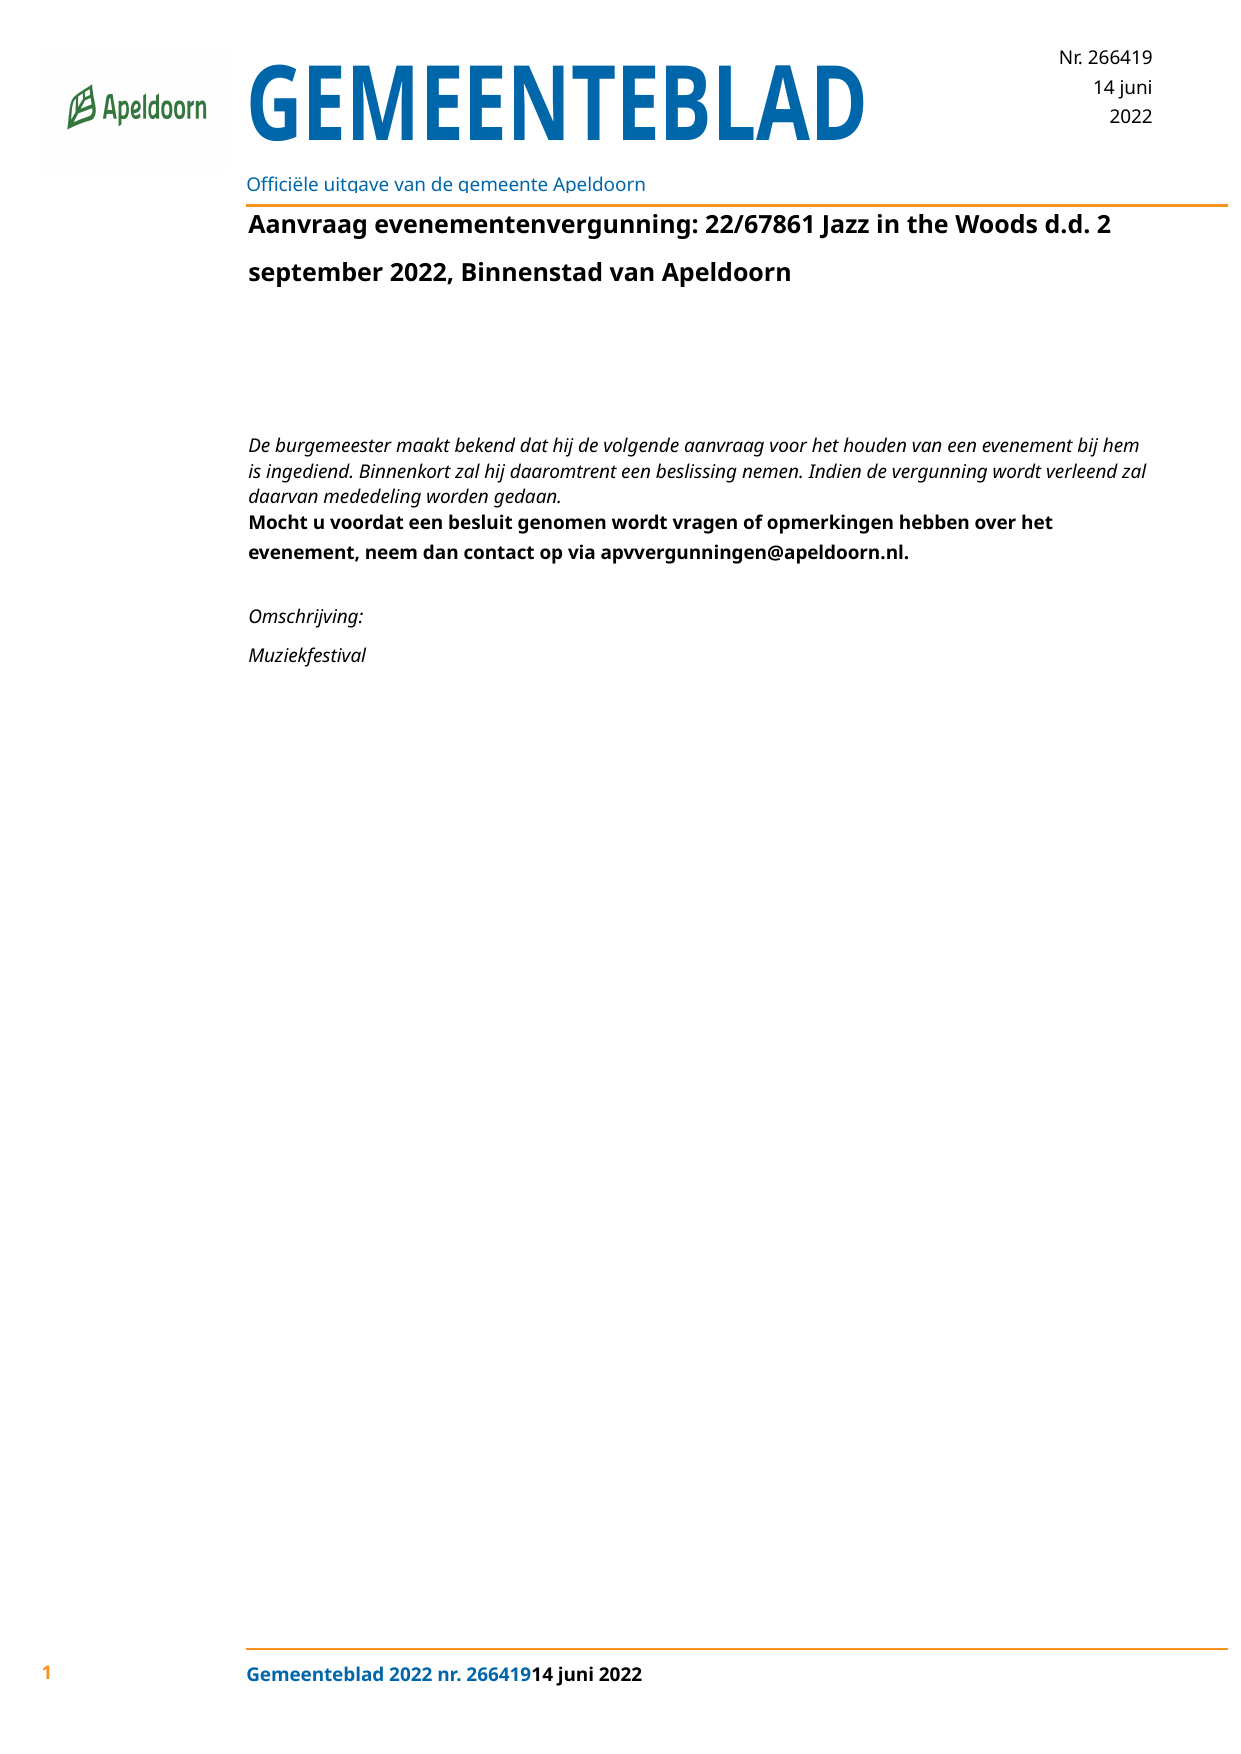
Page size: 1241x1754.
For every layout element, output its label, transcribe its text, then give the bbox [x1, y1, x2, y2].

text Aanvraag evenementenvergunning: 22/67861 Jazz in the Woods d.d. 2 september 2022, Binnenstad van Apeldoorn [248, 207, 1152, 288]
text Omschrijving: [248, 603, 1152, 629]
text Mocht u voordat een besluit genomen wordt vragen of opmerkingen hebben over het evenement, neem dan contact op via apvvergunningen@apeldoorn.nl. [248, 509, 1152, 565]
picture [41, 47, 231, 172]
text Muziekfestival [248, 642, 1152, 668]
text De burgemeester maakt bekend dat hij de volgende aanvraag voor het houden van een evenement bij hem is ingediend. Binnenkort zal hij daaromtrent een beslissing nemen. Indien de vergunning wordt verleend zal daarvan mededeling worden gedaan. [248, 432, 1152, 509]
